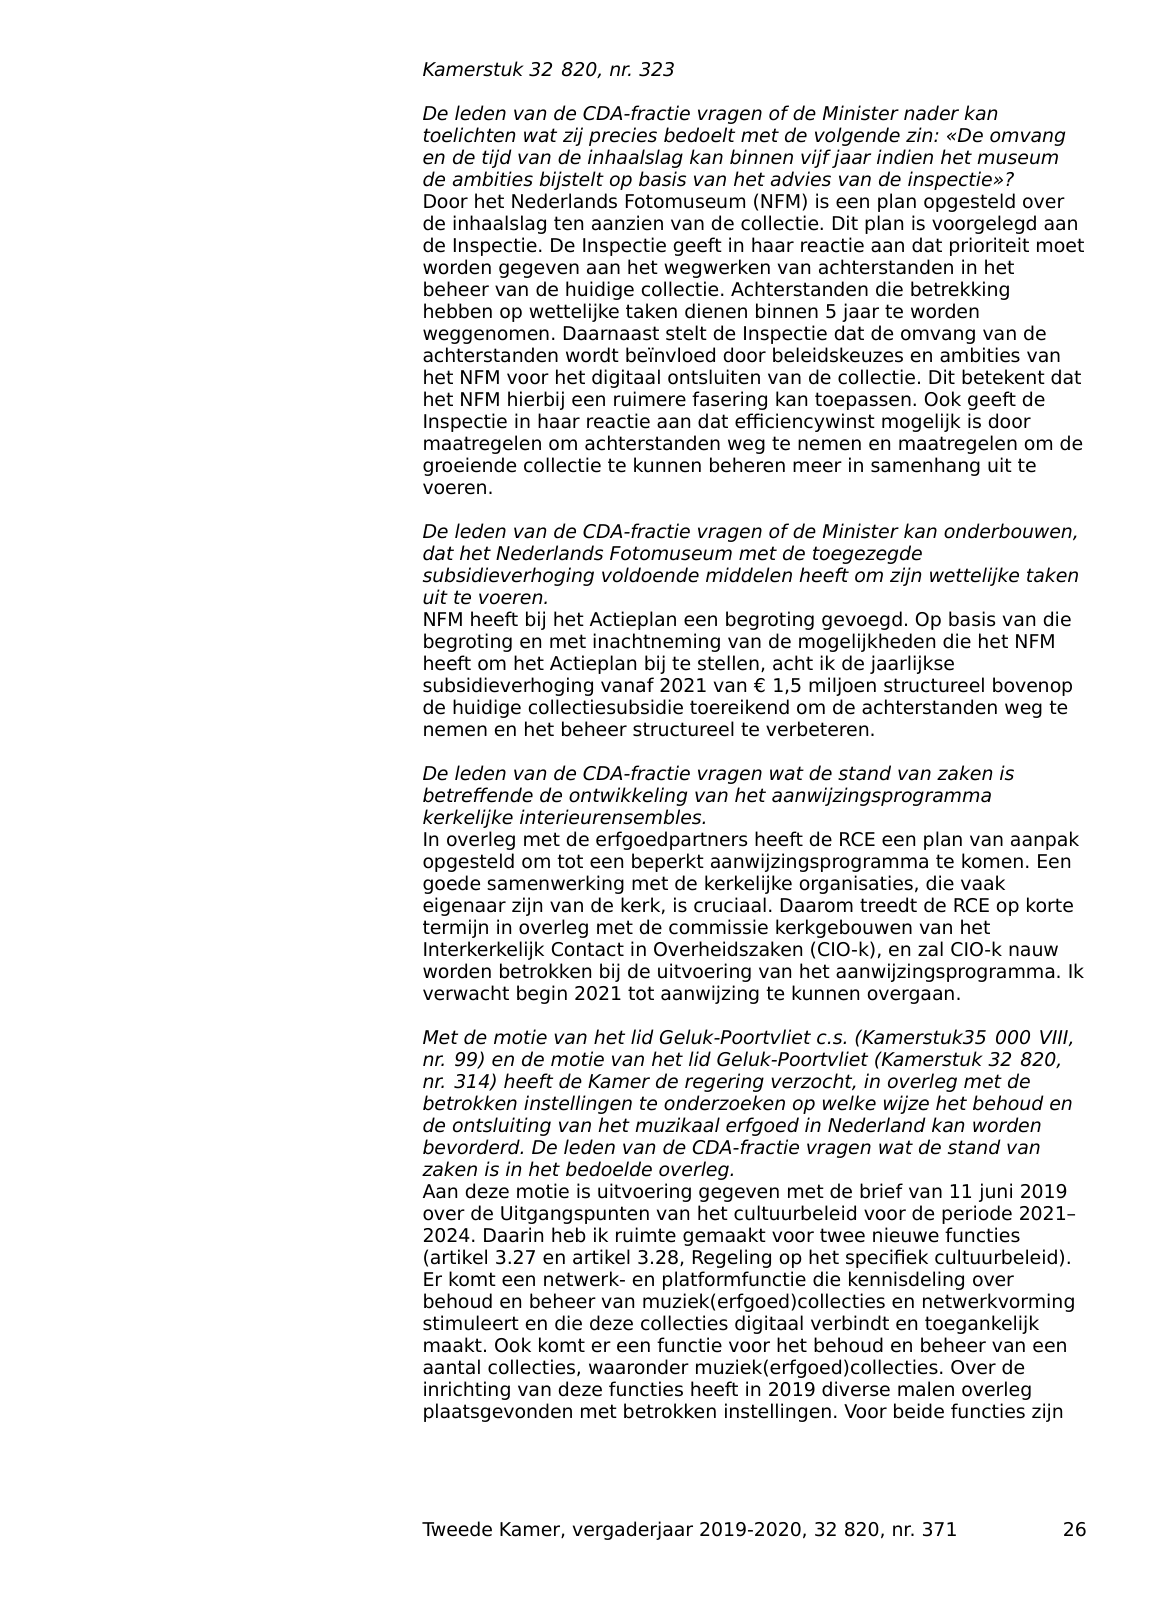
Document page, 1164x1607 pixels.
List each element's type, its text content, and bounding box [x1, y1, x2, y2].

text In overleg met de erfgoedpartners heeft de RCE een plan van aanpak opgesteld om tot een beperkt aanwijzingsprogramma te komen. Een goede samenwerking met de kerkelijke organisaties, die vaak eigenaar zijn van de kerk, is cruciaal. Daarom treedt de RCE op korte termijn in overleg met de commissie kerkgebouwen van het Interkerkelijk Contact in Overheidszaken (CIO-k), en zal CIO-k nauw worden betrokken bij de uitvoering van het aanwijzingsprogramma. Ik verwacht begin 2021 tot aanwijzing te kunnen overgaan. [422, 829, 1087, 1005]
text Met de motie van het lid Geluk-Poortvliet c.s. (Kamerstuk35 000 VIII, nr. 99) en de motie van het lid Geluk-Poortvliet (Kamerstuk 32 820, nr. 314) heeft de Kamer de regering verzocht, in overleg met de betrokken instellingen te onderzoeken op welke wijze het behoud en de ontsluiting van het muzikaal erfgoed in Nederland kan worden bevorderd. De leden van de CDA-fractie vragen wat de stand van zaken is in het bedoelde overleg. [422, 1027, 1087, 1181]
text De leden van de CDA-fractie vragen of de Minister nader kan toelichten wat zij precies bedoelt met de volgende zin: «De omvang en de tijd van de inhaalslag kan binnen vijf jaar indien het museum de ambities bijstelt op basis van het advies van de inspectie»? [422, 103, 1087, 191]
text De leden van de CDA-fractie vragen of de Minister kan onderbouwen, dat het Nederlands Fotomuseum met de toegezegde subsidieverhoging voldoende middelen heeft om zijn wettelijke taken uit te voeren. [422, 521, 1087, 609]
text Aan deze motie is uitvoering gegeven met de brief van 11 juni 2019 over de Uitgangspunten van het cultuurbeleid voor de periode 2021–2024. Daarin heb ik ruimte gemaakt voor twee nieuwe functies (artikel 3.27 en artikel 3.28, Regeling op het specifiek cultuurbeleid). Er komt een netwerk- en platformfunctie die kennisdeling over behoud en beheer van muziek(erfgoed)collecties en netwerkvorming stimuleert en die deze collecties digitaal verbindt en toegankelijk maakt. Ook komt er een functie voor het behoud en beheer van een aantal collecties, waaronder muziek(erfgoed)collecties. Over de inrichting van deze functies heeft in 2019 diverse malen overleg plaatsgevonden met betrokken instellingen. Voor beide functies zijn [422, 1181, 1087, 1423]
text De leden van de CDA-fractie vragen wat de stand van zaken is betreffende de ontwikkeling van het aanwijzingsprogramma kerkelijke interieurensembles. [422, 763, 1087, 829]
text Door het Nederlands Fotomuseum (NFM) is een plan opgesteld over de inhaalslag ten aanzien van de collectie. Dit plan is voorgelegd aan de Inspectie. De Inspectie geeft in haar reactie aan dat prioriteit moet worden gegeven aan het wegwerken van achterstanden in het beheer van de huidige collectie. Achterstanden die betrekking hebben op wettelijke taken dienen binnen 5 jaar te worden weggenomen. Daarnaast stelt de Inspectie dat de omvang van de achterstanden wordt beïnvloed door beleidskeuzes en ambities van het NFM voor het digitaal ontsluiten van de collectie. Dit betekent dat het NFM hierbij een ruimere fasering kan toepassen. Ook geeft de Inspectie in haar reactie aan dat efficiencywinst mogelijk is door maatregelen om achterstanden weg te nemen en maatregelen om de groeiende collectie te kunnen beheren meer in samenhang uit te voeren. [422, 191, 1087, 499]
subtitle Kamerstuk 32 820, nr. 323 [422, 59, 1087, 81]
text NFM heeft bij het Actieplan een begroting gevoegd. Op basis van die begroting en met inachtneming van de mogelijkheden die het NFM heeft om het Actieplan bij te stellen, acht ik de jaarlijkse subsidieverhoging vanaf 2021 van € 1,5 miljoen structureel bovenop de huidige collectiesubsidie toereikend om de achterstanden weg te nemen en het beheer structureel te verbeteren. [422, 609, 1087, 741]
